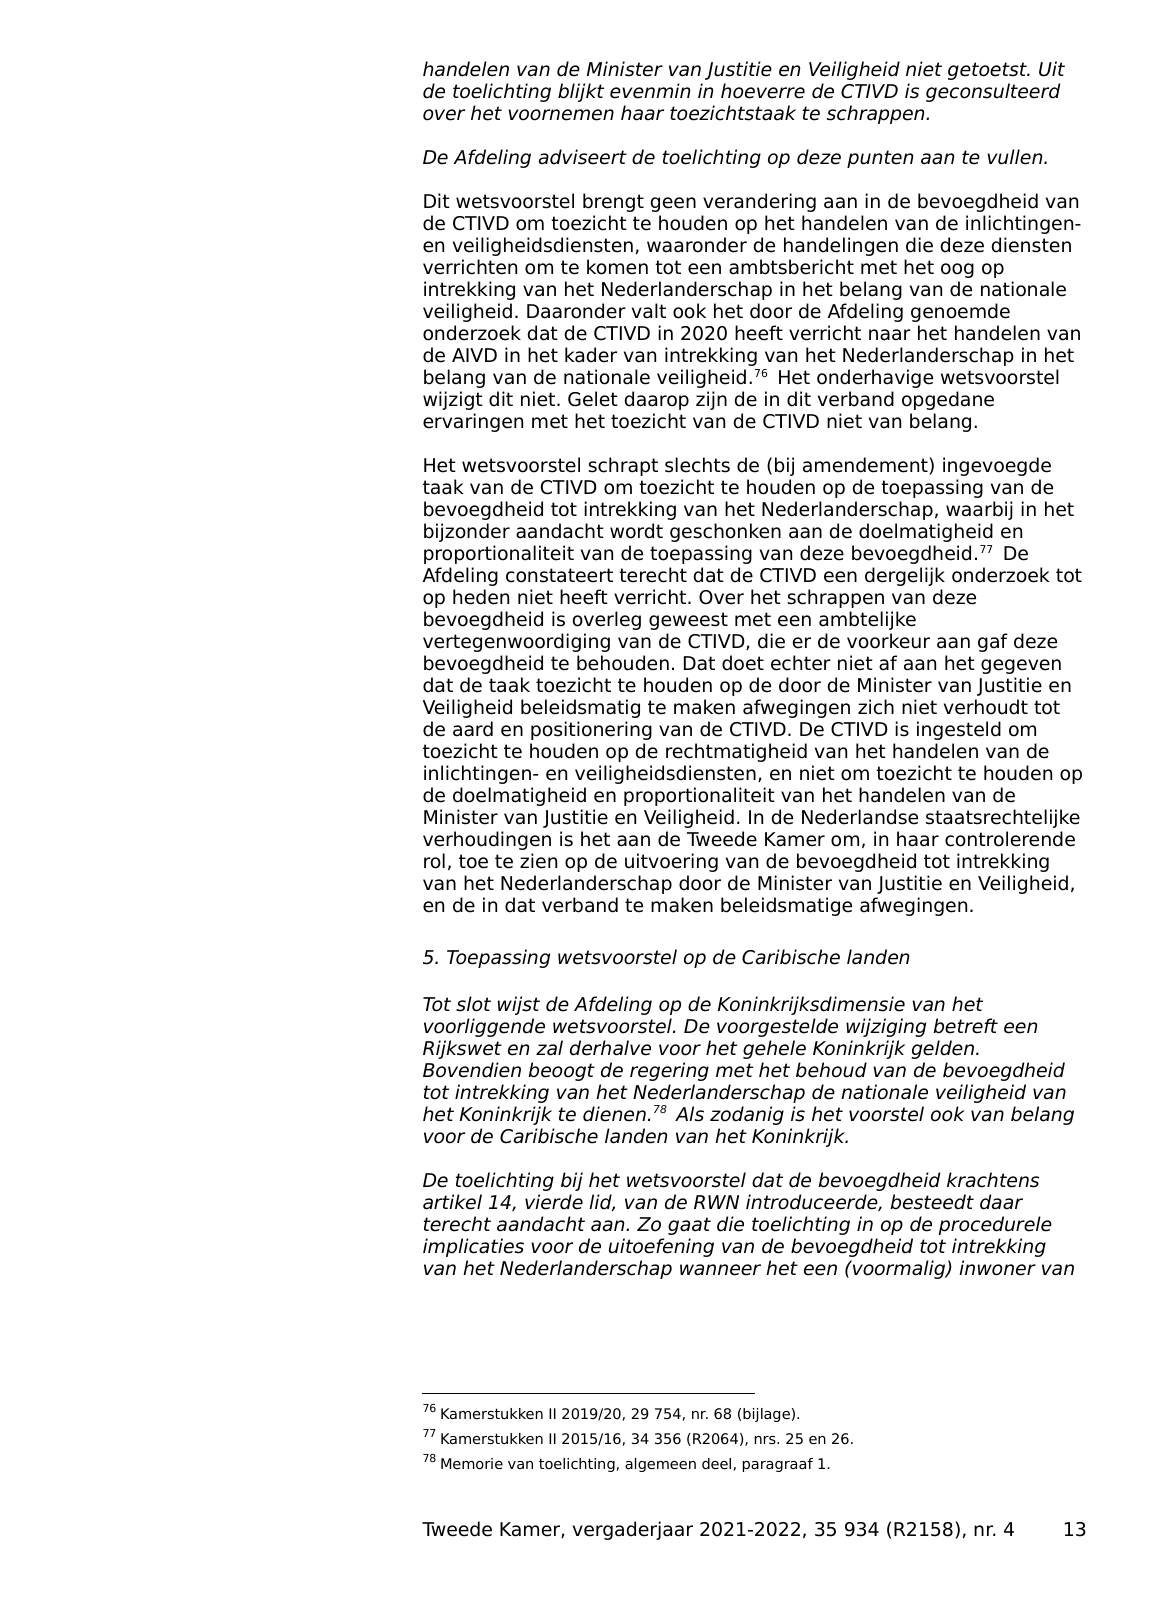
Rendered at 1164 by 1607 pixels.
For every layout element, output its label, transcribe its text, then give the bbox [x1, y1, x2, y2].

text handelen van de Minister van Justitie en Veiligheid niet getoetst. Uit de toelichting blijkt evenmin in hoeverre de CTIVD is geconsulteerd over het voornemen haar toezichtstaak te schrappen. [422, 59, 1087, 125]
text De toelichting bij het wetsvoorstel dat de bevoegdheid krachtens artikel 14, vierde lid, van de RWN introduceerde, besteedt daar terecht aandacht aan. Zo gaat die toelichting in op de procedurele implicaties voor de uitoefening van de bevoegdheid tot intrekking van het Nederlanderschap wanneer het een (voormalig) inwoner van [422, 1170, 1087, 1324]
text Memorie van toelichting, algemeen deel, paragraaf 1. [422, 1452, 1087, 1474]
text Kamerstukken II 2019/20, 29 754, nr. 68 (bijlage). [422, 1402, 1087, 1424]
text De Afdeling adviseert de toelichting op deze punten aan te vullen. [422, 147, 1087, 169]
subtitle 5. Toepassing wetsvoorstel op de Caribische landen [422, 947, 1087, 969]
text Dit wetsvoorstel brengt geen verandering aan in de bevoegdheid van de CTIVD om toezicht te houden op het handelen van de inlichtingen- en veiligheidsdiensten, waaronder de handelingen die deze diensten verrichten om te komen tot een ambtsbericht met het oog op intrekking van het Nederlanderschap in het belang van de nationale veiligheid. Daaronder valt ook het door de Afdeling genoemde onderzoek dat de CTIVD in 2020 heeft verricht naar het handelen van de AIVD in het kader van intrekking van het Nederlanderschap in het belang van de nationale veiligheid. Het onderhavige wetsvoorstel wijzigt dit niet. Gelet daarop zijn de in dit verband opgedane ervaringen met het toezicht van de CTIVD niet van belang. [422, 191, 1087, 433]
text Kamerstukken II 2015/16, 34 356 (R2064), nrs. 25 en 26. [422, 1427, 1087, 1449]
text Tot slot wijst de Afdeling op de Koninkrijksdimensie van het voorliggende wetsvoorstel. De voorgestelde wijziging betreft een Rijkswet en zal derhalve voor het gehele Koninkrijk gelden. Bovendien beoogt de regering met het behoud van de bevoegdheid tot intrekking van het Nederlanderschap de nationale veiligheid van het Koninkrijk te dienen. Als zodanig is het voorstel ook van belang voor de Caribische landen van het Koninkrijk. [422, 994, 1087, 1148]
text Het wetsvoorstel schrapt slechts de (bij amendement) ingevoegde taak van de CTIVD om toezicht te houden op de toepassing van de bevoegdheid tot intrekking van het Nederlanderschap, waarbij in het bijzonder aandacht wordt geschonken aan de doelmatigheid en proportionaliteit van de toepassing van deze bevoegdheid. De Afdeling constateert terecht dat de CTIVD een dergelijk onderzoek tot op heden niet heeft verricht. Over het schrappen van deze bevoegdheid is overleg geweest met een ambtelijke vertegenwoordiging van de CTIVD, die er de voorkeur aan gaf deze bevoegdheid te behouden. Dat doet echter niet af aan het gegeven dat de taak toezicht te houden op de door de Minister van Justitie en Veiligheid beleidsmatig te maken afwegingen zich niet verhoudt tot de aard en positionering van de CTIVD. De CTIVD is ingesteld om toezicht te houden op de rechtmatigheid van het handelen van de inlichtingen- en veiligheidsdiensten, en niet om toezicht te houden op de doelmatigheid en proportionaliteit van het handelen van de Minister van Justitie en Veiligheid. In de Nederlandse staatsrechtelijke verhoudingen is het aan de Tweede Kamer om, in haar controlerende rol, toe te zien op de uitvoering van de bevoegdheid tot intrekking van het Nederlanderschap door de Minister van Justitie en Veiligheid, en de in dat verband te maken beleidsmatige afwegingen. [422, 455, 1087, 917]
